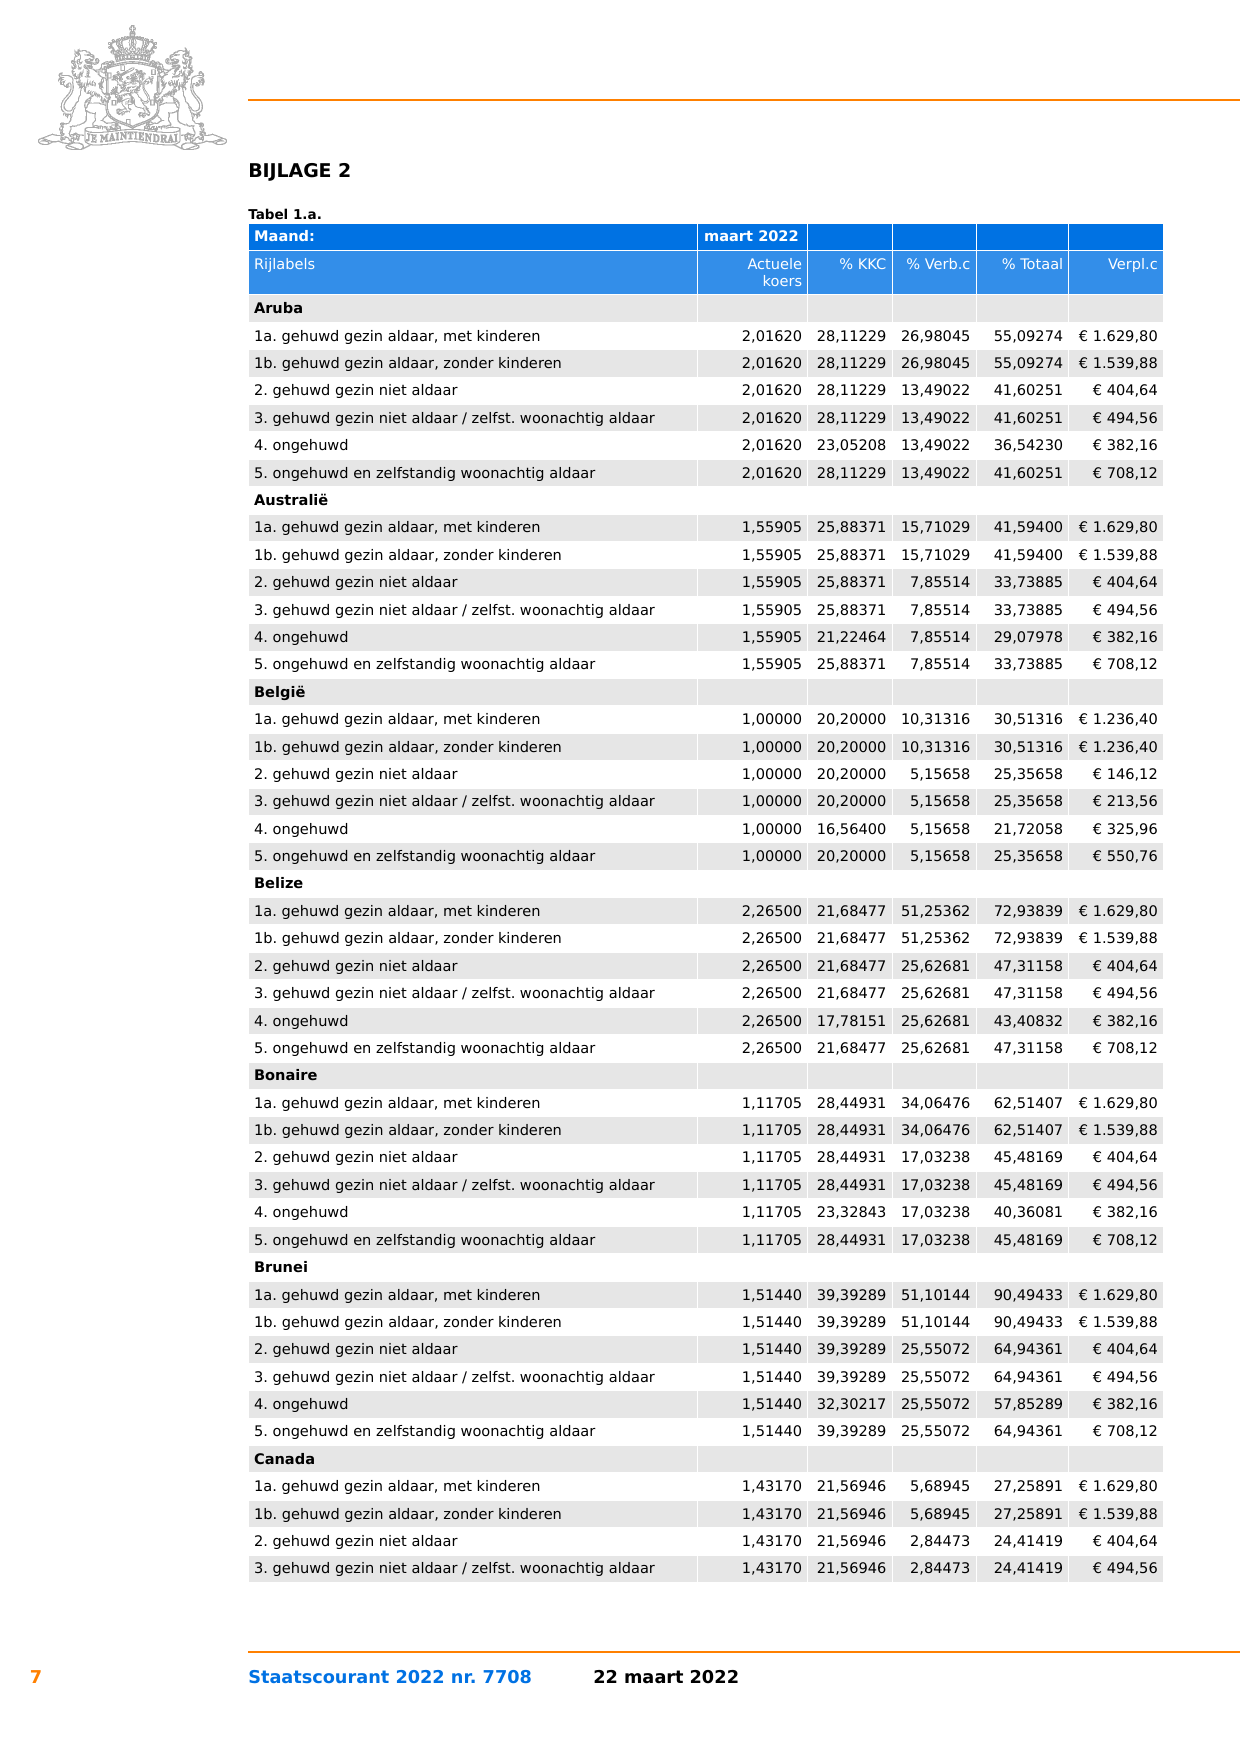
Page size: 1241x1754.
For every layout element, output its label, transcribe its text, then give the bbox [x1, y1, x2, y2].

table_cell 15,71029 [893, 515, 976, 541]
table_cell 1,00000 [698, 789, 807, 815]
table_cell [977, 295, 1068, 322]
table_cell 2,01620 [698, 405, 807, 431]
table_cell 25,62681 [893, 1035, 976, 1061]
table_cell 1,55905 [698, 652, 807, 678]
table_cell 3. gehuwd gezin niet aldaar / zelfst. woonachtig aldaar [249, 980, 697, 1007]
table_cell 64,94361 [977, 1336, 1068, 1363]
table_cell 25,62681 [893, 1008, 976, 1034]
table_cell 64,94361 [977, 1364, 1068, 1390]
table_cell 51,10144 [893, 1282, 976, 1308]
table_cell 1,11705 [698, 1117, 807, 1144]
table_cell Actuele koers [698, 251, 807, 294]
table_cell € 146,12 [1069, 761, 1163, 787]
table_cell 21,56946 [808, 1528, 892, 1554]
table_cell 45,48169 [977, 1227, 1068, 1253]
table_cell € 1.629,80 [1069, 323, 1163, 349]
table_cell Bonaire [249, 1063, 697, 1089]
table_cell 28,11229 [808, 350, 892, 377]
table_cell 17,78151 [808, 1008, 892, 1034]
table_cell 3. gehuwd gezin niet aldaar / zelfst. woonachtig aldaar [249, 597, 697, 623]
table_cell € 1.539,88 [1069, 1309, 1163, 1335]
table_cell 62,51407 [977, 1117, 1068, 1144]
table_cell 41,59400 [977, 542, 1068, 568]
table_cell 1,51440 [698, 1364, 807, 1390]
table_cell 5,15658 [893, 789, 976, 815]
table_cell € 213,56 [1069, 789, 1163, 815]
table_cell 25,55072 [893, 1364, 976, 1390]
table_cell [1069, 1254, 1163, 1281]
table_cell 23,32843 [808, 1200, 892, 1226]
table_cell 21,72058 [977, 816, 1068, 842]
table_cell 33,73885 [977, 569, 1068, 596]
table_cell 21,56946 [808, 1501, 892, 1527]
table_cell 1,00000 [698, 843, 807, 870]
table_cell 1,51440 [698, 1282, 807, 1308]
table_cell 1,43170 [698, 1474, 807, 1500]
table_cell Aruba [249, 295, 697, 322]
table_cell [977, 871, 1068, 897]
table_cell [698, 679, 807, 705]
table_cell 36,54230 [977, 433, 1068, 459]
table_cell 5. ongehuwd en zelfstandig woonachtig aldaar [249, 1419, 697, 1445]
table_cell 20,20000 [808, 706, 892, 733]
table_cell 20,20000 [808, 734, 892, 760]
table_cell € 550,76 [1069, 843, 1163, 870]
table_cell 2. gehuwd gezin niet aldaar [249, 569, 697, 596]
table_cell 2. gehuwd gezin niet aldaar [249, 378, 697, 404]
table_cell € 404,64 [1069, 953, 1163, 979]
table_cell 39,39289 [808, 1282, 892, 1308]
table_cell [698, 871, 807, 897]
table_cell [698, 1063, 807, 1089]
table_cell 72,93839 [977, 926, 1068, 952]
table_cell 1,00000 [698, 761, 807, 787]
table_cell 64,94361 [977, 1419, 1068, 1445]
table_cell 25,88371 [808, 569, 892, 596]
table_cell 28,44931 [808, 1090, 892, 1116]
table_cell 1b. gehuwd gezin aldaar, zonder kinderen [249, 1117, 697, 1144]
table_cell 45,48169 [977, 1172, 1068, 1198]
table_cell 1,51440 [698, 1336, 807, 1363]
table_cell 51,25362 [893, 926, 976, 952]
table_cell 1b. gehuwd gezin aldaar, zonder kinderen [249, 542, 697, 568]
table_cell 1,55905 [698, 569, 807, 596]
table_cell 41,60251 [977, 460, 1068, 486]
table_cell België [249, 679, 697, 705]
table_cell 55,09274 [977, 350, 1068, 377]
table_cell Australië [249, 487, 697, 513]
table_cell 23,05208 [808, 433, 892, 459]
table_cell 2. gehuwd gezin niet aldaar [249, 761, 697, 787]
table_cell 4. ongehuwd [249, 816, 697, 842]
table_cell 33,73885 [977, 652, 1068, 678]
table_cell 16,56400 [808, 816, 892, 842]
table_cell 1,51440 [698, 1309, 807, 1335]
table_cell € 494,56 [1069, 1172, 1163, 1198]
table_cell 2,01620 [698, 323, 807, 349]
table_cell 1,55905 [698, 624, 807, 651]
table_cell 25,62681 [893, 953, 976, 979]
table_cell € 382,16 [1069, 624, 1163, 651]
table_cell 2,01620 [698, 460, 807, 486]
table_cell 13,49022 [893, 405, 976, 431]
table_cell 17,03238 [893, 1227, 976, 1253]
table_cell 2,26500 [698, 898, 807, 924]
table_cell [1069, 1446, 1163, 1472]
table_cell 25,35658 [977, 843, 1068, 870]
table_cell 45,48169 [977, 1145, 1068, 1171]
table_cell 30,51316 [977, 706, 1068, 733]
table_cell [808, 224, 892, 250]
table_cell 4. ongehuwd [249, 433, 697, 459]
table_cell % Totaal [977, 251, 1068, 294]
table_cell 5,15658 [893, 761, 976, 787]
table_cell 26,98045 [893, 323, 976, 349]
table_cell 2,26500 [698, 953, 807, 979]
table_cell € 1.539,88 [1069, 926, 1163, 952]
table_cell 13,49022 [893, 433, 976, 459]
table_cell [893, 1446, 976, 1472]
table_cell 1,55905 [698, 515, 807, 541]
table_cell 2. gehuwd gezin niet aldaar [249, 1336, 697, 1363]
table_cell [698, 487, 807, 513]
table_cell 1a. gehuwd gezin aldaar, met kinderen [249, 1474, 697, 1500]
table_cell 5,15658 [893, 816, 976, 842]
table_cell 25,55072 [893, 1336, 976, 1363]
table_cell 28,44931 [808, 1172, 892, 1198]
table_cell 26,98045 [893, 350, 976, 377]
table_cell 4. ongehuwd [249, 1391, 697, 1418]
table_cell 28,11229 [808, 378, 892, 404]
table_cell 41,60251 [977, 378, 1068, 404]
table_cell [1069, 295, 1163, 322]
table_cell 3. gehuwd gezin niet aldaar / zelfst. woonachtig aldaar [249, 405, 697, 431]
table_cell 1,43170 [698, 1528, 807, 1554]
table_cell Brunei [249, 1254, 697, 1281]
table_cell [977, 1446, 1068, 1472]
table_cell 7,85514 [893, 569, 976, 596]
table_cell [1069, 871, 1163, 897]
table_cell 47,31158 [977, 953, 1068, 979]
table_cell 1b. gehuwd gezin aldaar, zonder kinderen [249, 734, 697, 760]
table_cell 21,68477 [808, 953, 892, 979]
table_cell 25,88371 [808, 652, 892, 678]
table_cell € 494,56 [1069, 597, 1163, 623]
table_cell € 1.629,80 [1069, 1090, 1163, 1116]
table_cell 39,39289 [808, 1309, 892, 1335]
table_cell 1b. gehuwd gezin aldaar, zonder kinderen [249, 926, 697, 952]
table_cell maart 2022 [698, 224, 807, 250]
table_cell [698, 1254, 807, 1281]
table_cell 2,84473 [893, 1556, 976, 1582]
table_cell 1a. gehuwd gezin aldaar, met kinderen [249, 706, 697, 733]
table_cell 39,39289 [808, 1419, 892, 1445]
table_cell 24,41419 [977, 1528, 1068, 1554]
table_cell 1,00000 [698, 734, 807, 760]
table_cell 1a. gehuwd gezin aldaar, met kinderen [249, 323, 697, 349]
table_cell [1069, 1063, 1163, 1089]
table_cell 1,11705 [698, 1227, 807, 1253]
table_cell 90,49433 [977, 1282, 1068, 1308]
table_cell 1,11705 [698, 1145, 807, 1171]
table_cell 32,30217 [808, 1391, 892, 1418]
table_cell 21,68477 [808, 1035, 892, 1061]
table_cell 47,31158 [977, 980, 1068, 1007]
table_cell 2,01620 [698, 433, 807, 459]
table_cell 47,31158 [977, 1035, 1068, 1061]
table_cell [977, 1063, 1068, 1089]
table_cell 7,85514 [893, 624, 976, 651]
table_cell 5. ongehuwd en zelfstandig woonachtig aldaar [249, 1035, 697, 1061]
table_cell 41,59400 [977, 515, 1068, 541]
table_cell [893, 679, 976, 705]
table_cell 34,06476 [893, 1090, 976, 1116]
table_cell 1b. gehuwd gezin aldaar, zonder kinderen [249, 350, 697, 377]
table_cell [808, 487, 892, 513]
table_cell € 1.629,80 [1069, 1282, 1163, 1308]
table_cell Verpl.c [1069, 251, 1163, 294]
table_cell 39,39289 [808, 1336, 892, 1363]
table_cell [893, 295, 976, 322]
table_cell 34,06476 [893, 1117, 976, 1144]
table_cell € 708,12 [1069, 460, 1163, 486]
table_cell [893, 1254, 976, 1281]
table_cell 28,11229 [808, 323, 892, 349]
table_cell [698, 1446, 807, 1472]
table_cell 2,26500 [698, 1008, 807, 1034]
table_cell [808, 1063, 892, 1089]
table_cell 5. ongehuwd en zelfstandig woonachtig aldaar [249, 460, 697, 486]
table_cell 1,00000 [698, 816, 807, 842]
table_cell € 382,16 [1069, 1008, 1163, 1034]
table_cell 1,43170 [698, 1501, 807, 1527]
table_cell 33,73885 [977, 597, 1068, 623]
table_cell 41,60251 [977, 405, 1068, 431]
table_cell 1b. gehuwd gezin aldaar, zonder kinderen [249, 1501, 697, 1527]
table_cell 62,51407 [977, 1090, 1068, 1116]
table_cell € 1.539,88 [1069, 350, 1163, 377]
table_cell 27,25891 [977, 1501, 1068, 1527]
table_cell 25,88371 [808, 597, 892, 623]
table_cell 28,11229 [808, 460, 892, 486]
table_cell € 404,64 [1069, 378, 1163, 404]
table_cell € 382,16 [1069, 433, 1163, 459]
table_cell 30,51316 [977, 734, 1068, 760]
table_cell [808, 1446, 892, 1472]
table_cell 2. gehuwd gezin niet aldaar [249, 953, 697, 979]
table_cell 4. ongehuwd [249, 624, 697, 651]
table_cell [698, 295, 807, 322]
table_cell [808, 295, 892, 322]
table_cell 28,44931 [808, 1117, 892, 1144]
table_cell € 404,64 [1069, 569, 1163, 596]
table_cell 28,44931 [808, 1145, 892, 1171]
picture [38, 25, 227, 150]
table_cell 5. ongehuwd en zelfstandig woonachtig aldaar [249, 1227, 697, 1253]
table_cell € 708,12 [1069, 1419, 1163, 1445]
table_cell 21,56946 [808, 1474, 892, 1500]
table_cell 4. ongehuwd [249, 1008, 697, 1034]
table_cell € 494,56 [1069, 1556, 1163, 1582]
table_cell [808, 679, 892, 705]
table_cell 21,68477 [808, 926, 892, 952]
table_cell 21,22464 [808, 624, 892, 651]
table_cell 17,03238 [893, 1172, 976, 1198]
table_cell [1069, 224, 1163, 250]
table_cell 2,26500 [698, 1035, 807, 1061]
table_cell € 1.539,88 [1069, 542, 1163, 568]
table_cell 55,09274 [977, 323, 1068, 349]
table_cell [893, 224, 976, 250]
table_cell 21,68477 [808, 980, 892, 1007]
table_cell 3. gehuwd gezin niet aldaar / zelfst. woonachtig aldaar [249, 1172, 697, 1198]
table_cell [808, 871, 892, 897]
table_cell 72,93839 [977, 898, 1068, 924]
table_cell [1069, 679, 1163, 705]
table_cell € 1.629,80 [1069, 1474, 1163, 1500]
table_cell 2,26500 [698, 980, 807, 1007]
table_cell 1a. gehuwd gezin aldaar, met kinderen [249, 1282, 697, 1308]
table_cell 29,07978 [977, 624, 1068, 651]
table_cell € 494,56 [1069, 405, 1163, 431]
table_cell 20,20000 [808, 761, 892, 787]
table_cell 1,00000 [698, 706, 807, 733]
table_header Tabel 1.a. [248, 207, 1163, 223]
table_cell 5,15658 [893, 843, 976, 870]
table_cell 10,31316 [893, 734, 976, 760]
table_cell Belize [249, 871, 697, 897]
table_cell € 325,96 [1069, 816, 1163, 842]
table_cell 1,11705 [698, 1172, 807, 1198]
table_cell Canada [249, 1446, 697, 1472]
table_cell Rijlabels [249, 251, 697, 294]
table_cell [893, 487, 976, 513]
table_cell 43,40832 [977, 1008, 1068, 1034]
table_cell € 382,16 [1069, 1200, 1163, 1226]
table_cell 1a. gehuwd gezin aldaar, met kinderen [249, 898, 697, 924]
table_cell 13,49022 [893, 460, 976, 486]
table_cell € 1.629,80 [1069, 515, 1163, 541]
table_cell € 1.539,88 [1069, 1117, 1163, 1144]
table_cell 25,88371 [808, 542, 892, 568]
table_cell [893, 1063, 976, 1089]
table_cell € 404,64 [1069, 1528, 1163, 1554]
table_cell € 708,12 [1069, 1227, 1163, 1253]
table_cell 2. gehuwd gezin niet aldaar [249, 1528, 697, 1554]
table_cell [1069, 487, 1163, 513]
table_cell 25,55072 [893, 1419, 976, 1445]
table_cell 7,85514 [893, 652, 976, 678]
table_cell € 404,64 [1069, 1145, 1163, 1171]
table_cell 1,51440 [698, 1391, 807, 1418]
table_cell 2,01620 [698, 350, 807, 377]
table_cell 51,25362 [893, 898, 976, 924]
table_cell 13,49022 [893, 378, 976, 404]
table_cell € 494,56 [1069, 980, 1163, 1007]
table_cell 25,35658 [977, 789, 1068, 815]
table_cell 5. ongehuwd en zelfstandig woonachtig aldaar [249, 843, 697, 870]
table_cell 1a. gehuwd gezin aldaar, met kinderen [249, 1090, 697, 1116]
table_cell € 1.236,40 [1069, 706, 1163, 733]
table_cell 25,35658 [977, 761, 1068, 787]
table_cell [893, 871, 976, 897]
table_cell 2,26500 [698, 926, 807, 952]
table_cell [977, 224, 1068, 250]
table_cell € 708,12 [1069, 1035, 1163, 1061]
table_cell 20,20000 [808, 843, 892, 870]
table_cell 1,55905 [698, 542, 807, 568]
table_cell 24,41419 [977, 1556, 1068, 1582]
table_cell 39,39289 [808, 1364, 892, 1390]
table_cell 21,68477 [808, 898, 892, 924]
table_cell 28,11229 [808, 405, 892, 431]
table_cell 17,03238 [893, 1145, 976, 1171]
table_cell 21,56946 [808, 1556, 892, 1582]
table_cell 15,71029 [893, 542, 976, 568]
subtitle BIJLAGE 2 [248, 160, 1163, 182]
table_cell 1b. gehuwd gezin aldaar, zonder kinderen [249, 1309, 697, 1335]
table_cell € 404,64 [1069, 1336, 1163, 1363]
table_cell 1,55905 [698, 597, 807, 623]
table_cell 20,20000 [808, 789, 892, 815]
table_cell 28,44931 [808, 1227, 892, 1253]
table_cell 1,43170 [698, 1556, 807, 1582]
table_cell € 1.539,88 [1069, 1501, 1163, 1527]
table_cell 57,85289 [977, 1391, 1068, 1418]
table_cell 1a. gehuwd gezin aldaar, met kinderen [249, 515, 697, 541]
table_cell 25,62681 [893, 980, 976, 1007]
table_cell 2,01620 [698, 378, 807, 404]
table_cell € 494,56 [1069, 1364, 1163, 1390]
table_cell 25,88371 [808, 515, 892, 541]
table_cell [808, 1254, 892, 1281]
table_cell 2. gehuwd gezin niet aldaar [249, 1145, 697, 1171]
table_cell 10,31316 [893, 706, 976, 733]
table_cell 3. gehuwd gezin niet aldaar / zelfst. woonachtig aldaar [249, 789, 697, 815]
table_cell 3. gehuwd gezin niet aldaar / zelfst. woonachtig aldaar [249, 1364, 697, 1390]
table_cell 1,11705 [698, 1200, 807, 1226]
table_cell [977, 1254, 1068, 1281]
table_cell € 1.629,80 [1069, 898, 1163, 924]
table_cell [977, 679, 1068, 705]
table_cell % Verb.c [893, 251, 976, 294]
table_cell 40,36081 [977, 1200, 1068, 1226]
table_cell [977, 487, 1068, 513]
table_cell % KKC [808, 251, 892, 294]
table_cell 1,11705 [698, 1090, 807, 1116]
table_cell 1,51440 [698, 1419, 807, 1445]
table_cell € 1.236,40 [1069, 734, 1163, 760]
table_cell 27,25891 [977, 1474, 1068, 1500]
table_cell 2,84473 [893, 1528, 976, 1554]
table_cell 4. ongehuwd [249, 1200, 697, 1226]
table_cell Maand: [249, 224, 697, 250]
table_cell 7,85514 [893, 597, 976, 623]
table_cell € 708,12 [1069, 652, 1163, 678]
table_cell 51,10144 [893, 1309, 976, 1335]
table_cell € 382,16 [1069, 1391, 1163, 1418]
table_cell 3. gehuwd gezin niet aldaar / zelfst. woonachtig aldaar [249, 1556, 697, 1582]
table_cell 90,49433 [977, 1309, 1068, 1335]
table_cell 17,03238 [893, 1200, 976, 1226]
table_cell 5. ongehuwd en zelfstandig woonachtig aldaar [249, 652, 697, 678]
table_cell 5,68945 [893, 1501, 976, 1527]
table_cell 25,55072 [893, 1391, 976, 1418]
table_cell 5,68945 [893, 1474, 976, 1500]
